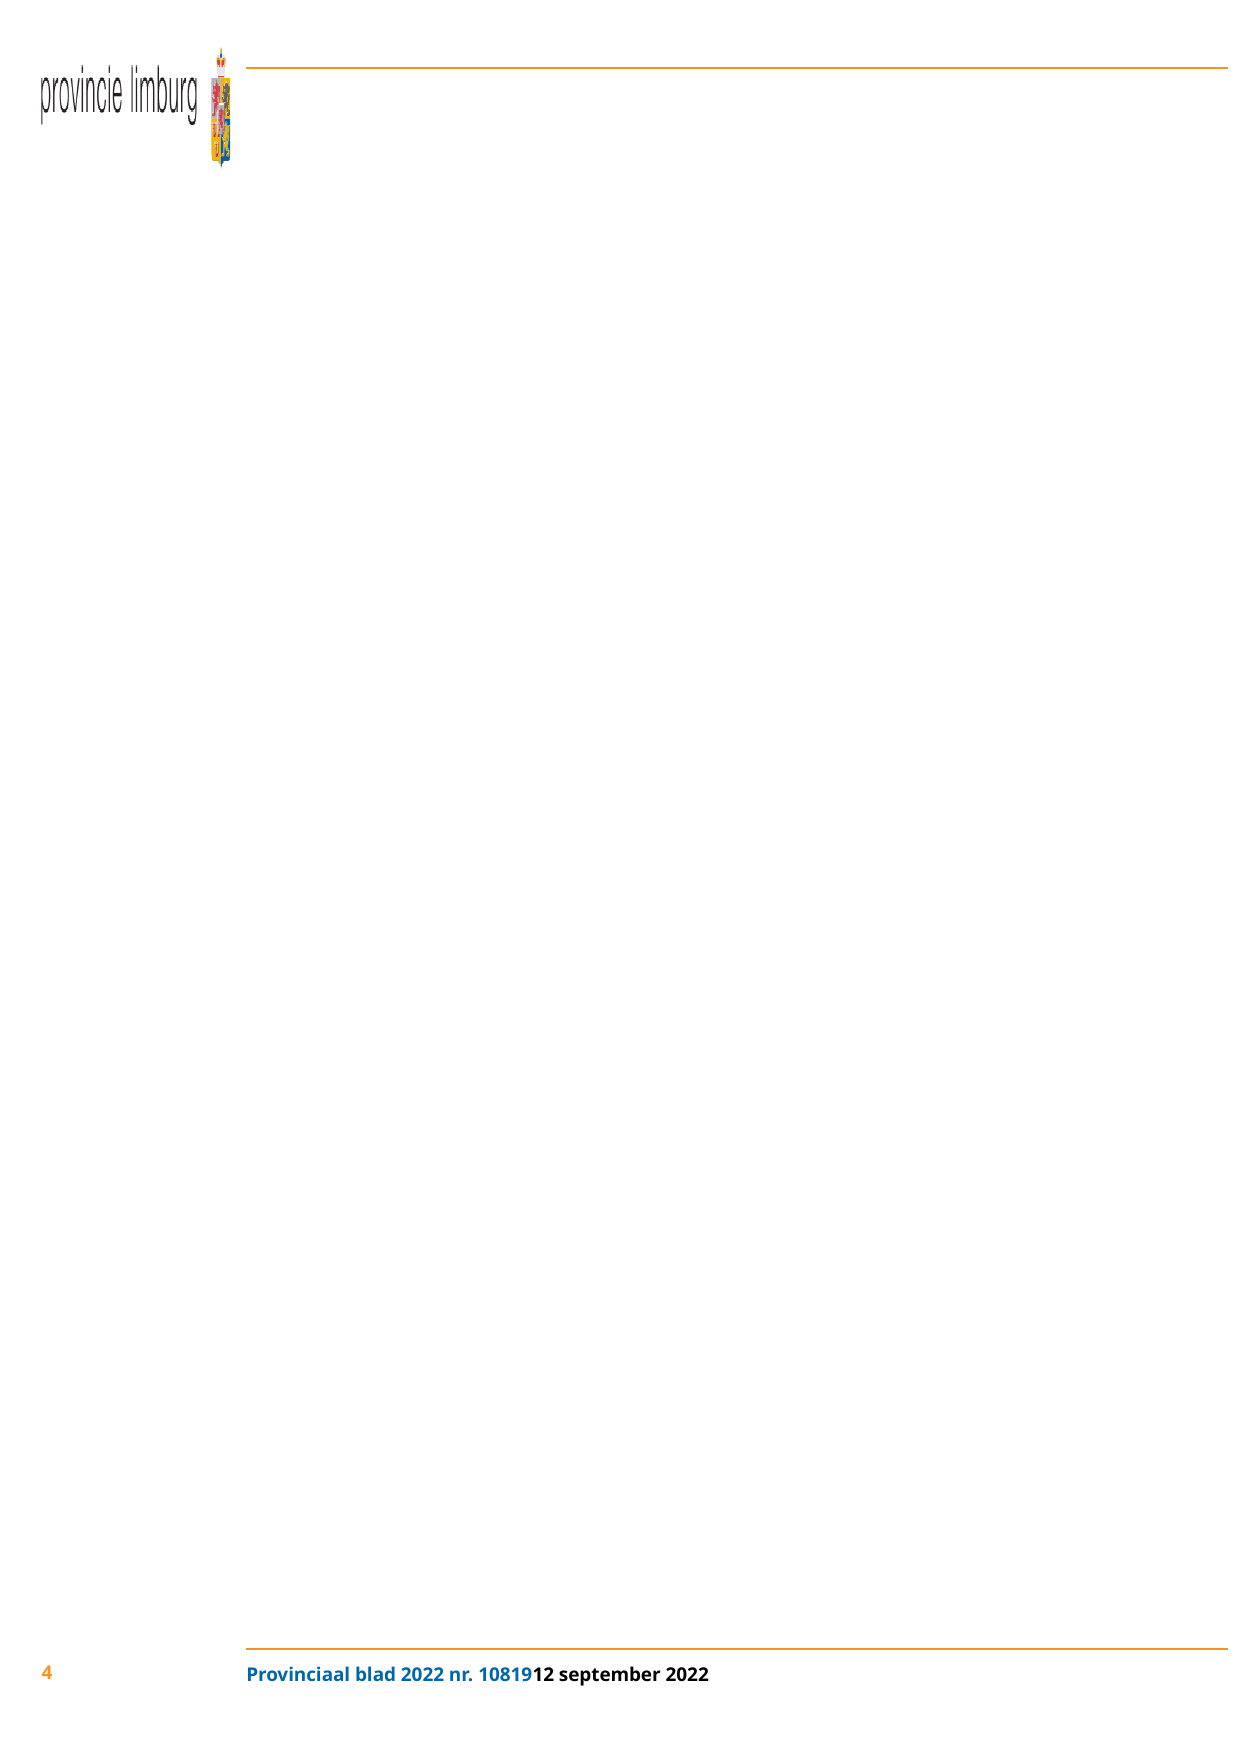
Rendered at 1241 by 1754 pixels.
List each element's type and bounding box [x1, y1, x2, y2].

picture [41, 47, 231, 172]
